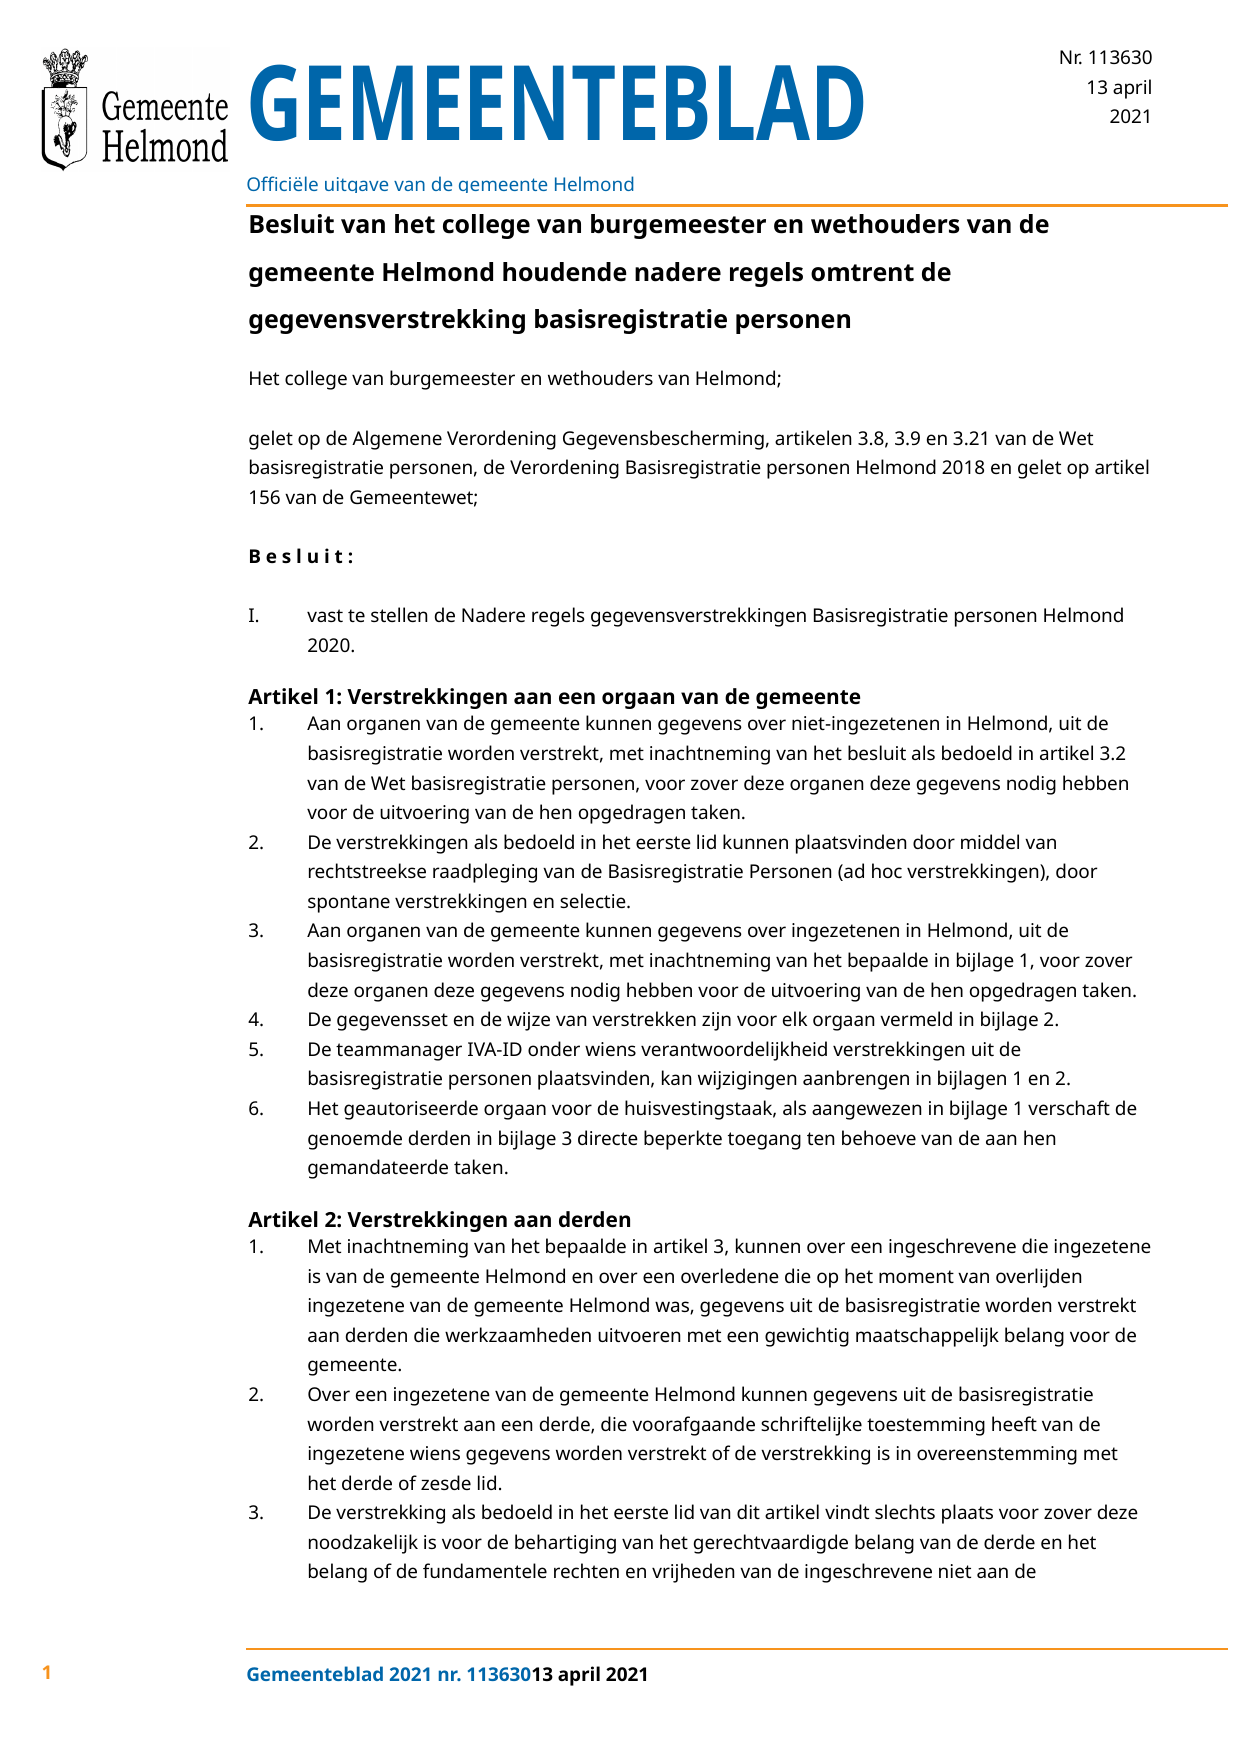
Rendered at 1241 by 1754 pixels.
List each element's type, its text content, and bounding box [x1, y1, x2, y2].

list De verstrekking als bedoeld in het eerste lid van dit artikel vindt slechts plaats voor zover deze noodzakelijk is voor de behartiging van het gerechtvaardigde belang van de derde en het belang of de fundamentele rechten en vrijheden van de ingeschrevene niet aan de [248, 1499, 1152, 1584]
list Over een ingezetene van de gemeente Helmond kunnen gegevens uit de basisregistratie worden verstrekt aan een derde, die voorafgaande schriftelijke toestemming heeft van de ingezetene wiens gegevens worden verstrekt of de verstrekking is in overeenstemming met het derde of zesde lid. [248, 1381, 1152, 1496]
text Artikel 2: Verstrekkingen aan derden [248, 1205, 1152, 1233]
list Aan organen van de gemeente kunnen gegevens over niet-ingezetenen in Helmond, uit de basisregistratie worden verstrekt, met inachtneming van het besluit als bedoeld in artikel 3.2 van de Wet basisregistratie personen, voor zover deze organen deze gegevens nodig hebben voor de uitvoering van de hen opgedragen taken. [248, 711, 1152, 825]
list Met inachtneming van het bepaalde in artikel 3, kunnen over een ingeschrevene die ingezetene is van de gemeente Helmond en over een overledene die op het moment van overlijden ingezetene van de gemeente Helmond was, gegevens uit de basisregistratie worden verstrekt aan derden die werkzaamheden uitvoeren met een gewichtig maatschappelijk belang voor de gemeente. [248, 1233, 1152, 1377]
list De gegevensset en de wijze van verstrekken zijn voor elk orgaan vermeld in bijlage 2. [248, 1006, 1152, 1032]
picture [41, 47, 231, 172]
list De teammanager IVA-ID onder wiens verantwoordelijkheid verstrekkingen uit de basisregistratie personen plaatsvinden, kan wijzigingen aanbrengen in bijlagen 1 en 2. [248, 1036, 1152, 1091]
text Artikel 1: Verstrekkingen aan een orgaan van de gemeente [248, 682, 1152, 711]
list De verstrekkingen als bedoeld in het eerste lid kunnen plaatsvinden door middel van rechtstreekse raadpleging van de Basisregistratie Personen (ad hoc verstrekkingen), door spontane verstrekkingen en selectie. [248, 829, 1152, 914]
text B e s l u i t : [248, 543, 1152, 569]
list vast te stellen de Nadere regels gegevensverstrekkingen Basisregistratie personen Helmond 2020. [248, 602, 1152, 657]
text Het college van burgemeester en wethouders van Helmond; [248, 366, 1152, 391]
text gelet op de Algemene Verordening Gegevensbescherming, artikelen 3.8, 3.9 en 3.21 van de Wet basisregistratie personen, de Verordening Basisregistratie personen Helmond 2018 en gelet op artikel 156 van de Gemeentewet; [248, 425, 1152, 509]
list Aan organen van de gemeente kunnen gegevens over ingezetenen in Helmond, uit de basisregistratie worden verstrekt, met inachtneming van het bepaalde in bijlage 1, voor zover deze organen deze gegevens nodig hebben voor de uitvoering van de hen opgedragen taken. [248, 918, 1152, 1003]
text Besluit van het college van burgemeester en wethouders van de gemeente Helmond houdende nadere regels omtrent de gegevensverstrekking basisregistratie personen [248, 207, 1152, 336]
list Het geautoriseerde orgaan voor de huisvestingstaak, als aangewezen in bijlage 1 verschaft de genoemde derden in bijlage 3 directe beperkte toegang ten behoeve van de aan hen gemandateerde taken. [248, 1095, 1152, 1180]
